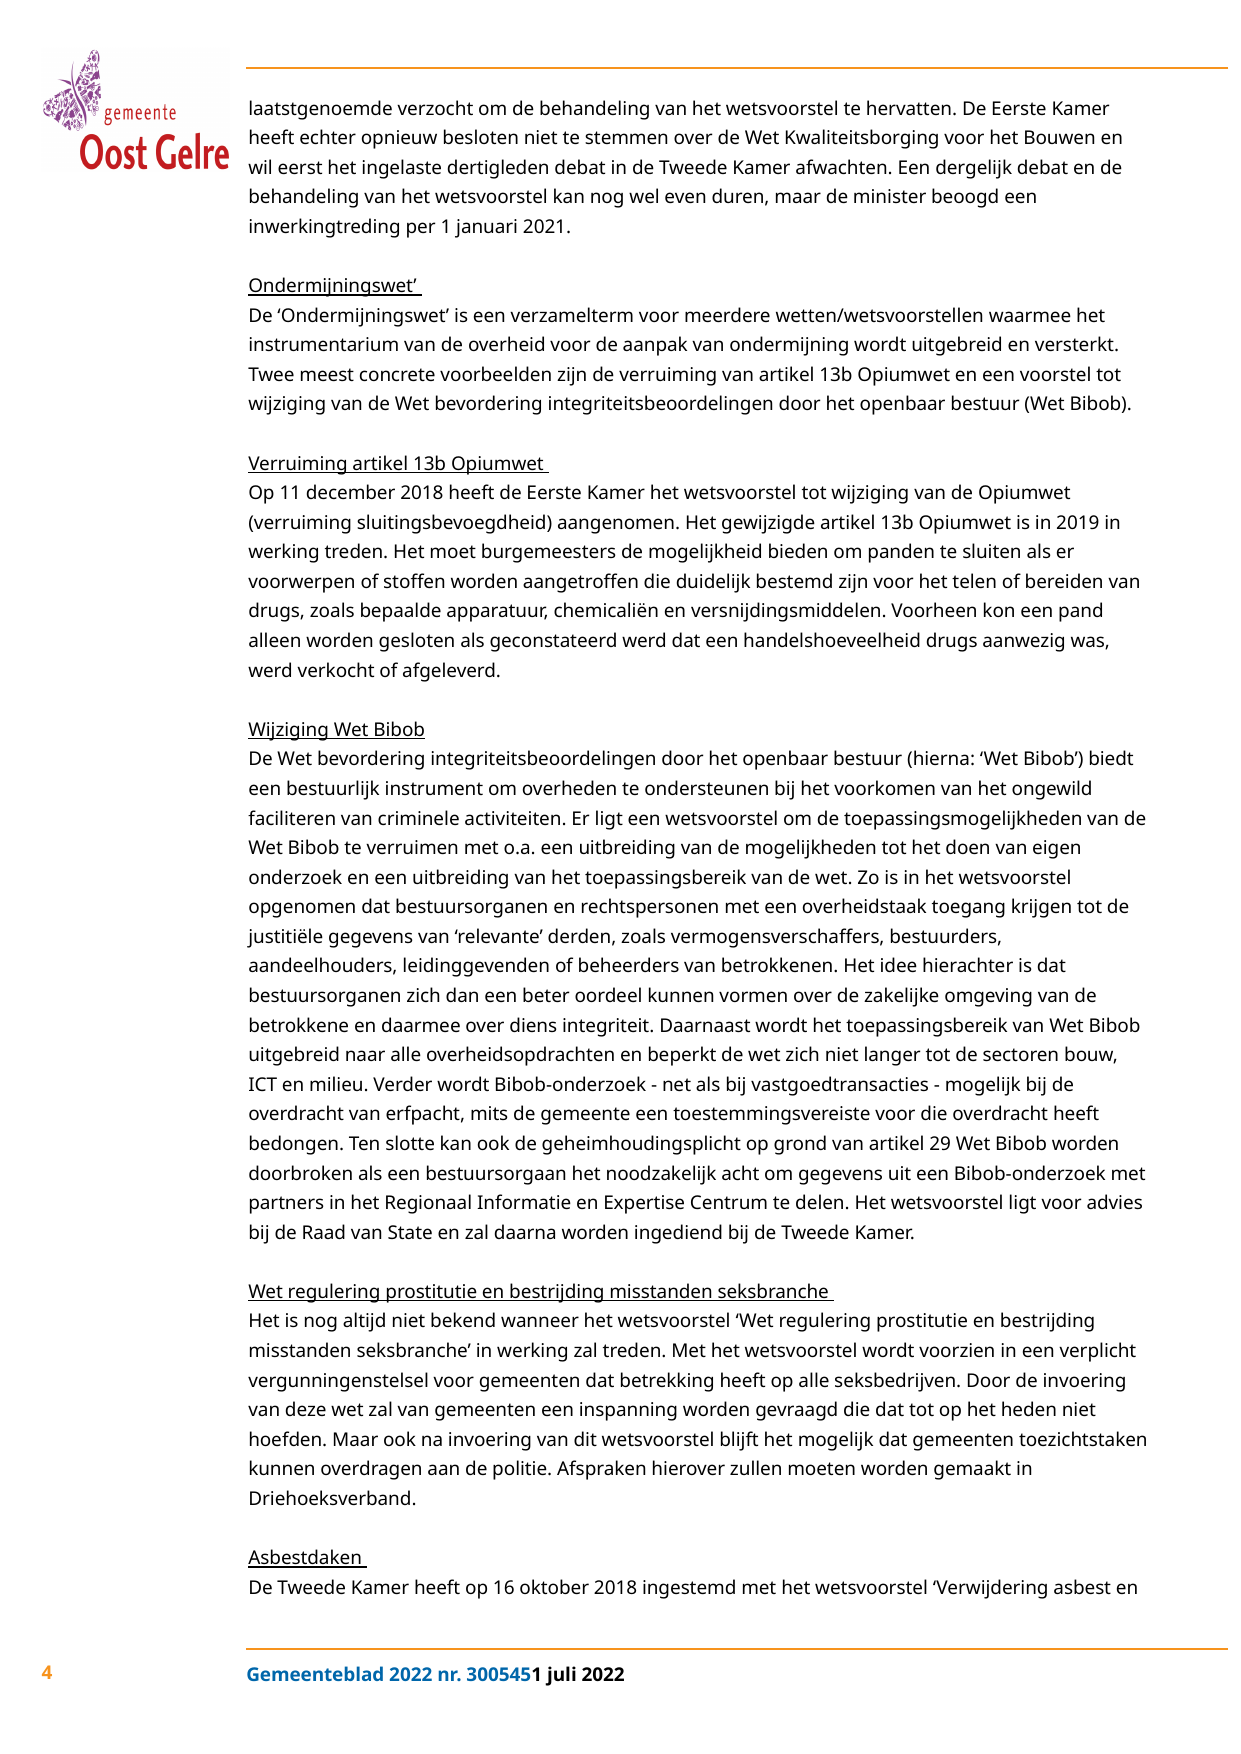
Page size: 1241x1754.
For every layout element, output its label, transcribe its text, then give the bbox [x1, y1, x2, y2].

text laatstgenoemde verzocht om de behandeling van het wetsvoorstel te hervatten. De Eerste Kamer heeft echter opnieuw besloten niet te stemmen over de Wet Kwaliteitsborging voor het Bouwen en wil eerst het ingelaste dertigleden debat in de Tweede Kamer afwachten. Een dergelijk debat en de behandeling van het wetsvoorstel kan nog wel even duren, maar de minister beoogd een inwerkingtreding per 1 januari 2021. [248, 95, 1152, 239]
text De Wet bevordering integriteitsbeoordelingen door het openbaar bestuur (hierna: ‘Wet Bibob’) biedt een bestuurlijk instrument om overheden te ondersteunen bij het voorkomen van het ongewild faciliteren van criminele activiteiten. Er ligt een wetsvoorstel om de toepassingsmogelijkheden van de Wet Bibob te verruimen met o.a. een uitbreiding van de mogelijkheden tot het doen van eigen onderzoek en een uitbreiding van het toepassingsbereik van de wet. Zo is in het wetsvoorstel opgenomen dat bestuursorganen en rechtspersonen met een overheidstaak toegang krijgen tot de justitiële gegevens van ‘relevante’ derden, zoals vermogensverschaffers, bestuurders, aandeelhouders, leidinggevenden of beheerders van betrokkenen. Het idee hierachter is dat bestuursorganen zich dan een beter oordeel kunnen vormen over de zakelijke omgeving van de betrokkene en daarmee over diens integriteit. Daarnaast wordt het toepassingsbereik van Wet Bibob uitgebreid naar alle overheidsopdrachten en beperkt de wet zich niet langer tot de sectoren bouw, ICT en milieu. Verder wordt Bibob-onderzoek - net als bij vastgoedtransacties - mogelijk bij de overdracht van erfpacht, mits de gemeente een toestemmingsvereiste voor die overdracht heeft bedongen. Ten slotte kan ook de geheimhoudingsplicht op grond van artikel 29 Wet Bibob worden doorbroken als een bestuursorgaan het noodzakelijk acht om gegevens uit een Bibob-onderzoek met partners in het Regionaal Informatie en Expertise Centrum te delen. Het wetsvoorstel ligt voor advies bij de Raad van State en zal daarna worden ingediend bij de Tweede Kamer. [248, 746, 1152, 1245]
text Het is nog altijd niet bekend wanneer het wetsvoorstel ‘Wet regulering prostitutie en bestrijding misstanden seksbranche’ in werking zal treden. Met het wetsvoorstel wordt voorzien in een verplicht vergunningenstelsel voor gemeenten dat betrekking heeft op alle seksbedrijven. Door de invoering van deze wet zal van gemeenten een inspanning worden gevraagd die dat tot op het heden niet hoefden. Maar ook na invoering van dit wetsvoorstel blijft het mogelijk dat gemeenten toezichtstaken kunnen overdragen aan de politie. Afspraken hierover zullen moeten worden gemaakt in Driehoeksverband. [248, 1308, 1152, 1511]
picture [41, 47, 231, 172]
text Asbestdaken [248, 1544, 1152, 1570]
text De Tweede Kamer heeft op 16 oktober 2018 ingestemd met het wetsvoorstel ‘Verwijdering asbest en [248, 1574, 1152, 1600]
text Wijziging Wet Bibob [248, 716, 1152, 742]
text Op 11 december 2018 heeft de Eerste Kamer het wetsvoorstel tot wijziging van de Opiumwet (verruiming sluitingsbevoegdheid) aangenomen. Het gewijzigde artikel 13b Opiumwet is in 2019 in werking treden. Het moet burgemeesters de mogelijkheid bieden om panden te sluiten als er voorwerpen of stoffen worden aangetroffen die duidelijk bestemd zijn voor het telen of bereiden van drugs, zoals bepaalde apparatuur, chemicaliën en versnijdingsmiddelen. Voorheen kon een pand alleen worden gesloten als geconstateerd werd dat een handelshoeveelheid drugs aanwezig was, werd verkocht of afgeleverd. [248, 479, 1152, 683]
text Wet regulering prostitutie en bestrijding misstanden seksbranche [248, 1278, 1152, 1304]
text De ‘Ondermijningswet’ is een verzamelterm voor meerdere wetten/wetsvoorstellen waarmee het instrumentarium van de overheid voor de aanpak van ondermijning wordt uitgebreid en versterkt. Twee meest concrete voorbeelden zijn de verruiming van artikel 13b Opiumwet en een voorstel tot wijziging van de Wet bevordering integriteitsbeoordelingen door het openbaar bestuur (Wet Bibob). [248, 302, 1152, 416]
text Ondermijningswet’ [248, 272, 1152, 298]
text Verruiming artikel 13b Opiumwet [248, 450, 1152, 476]
